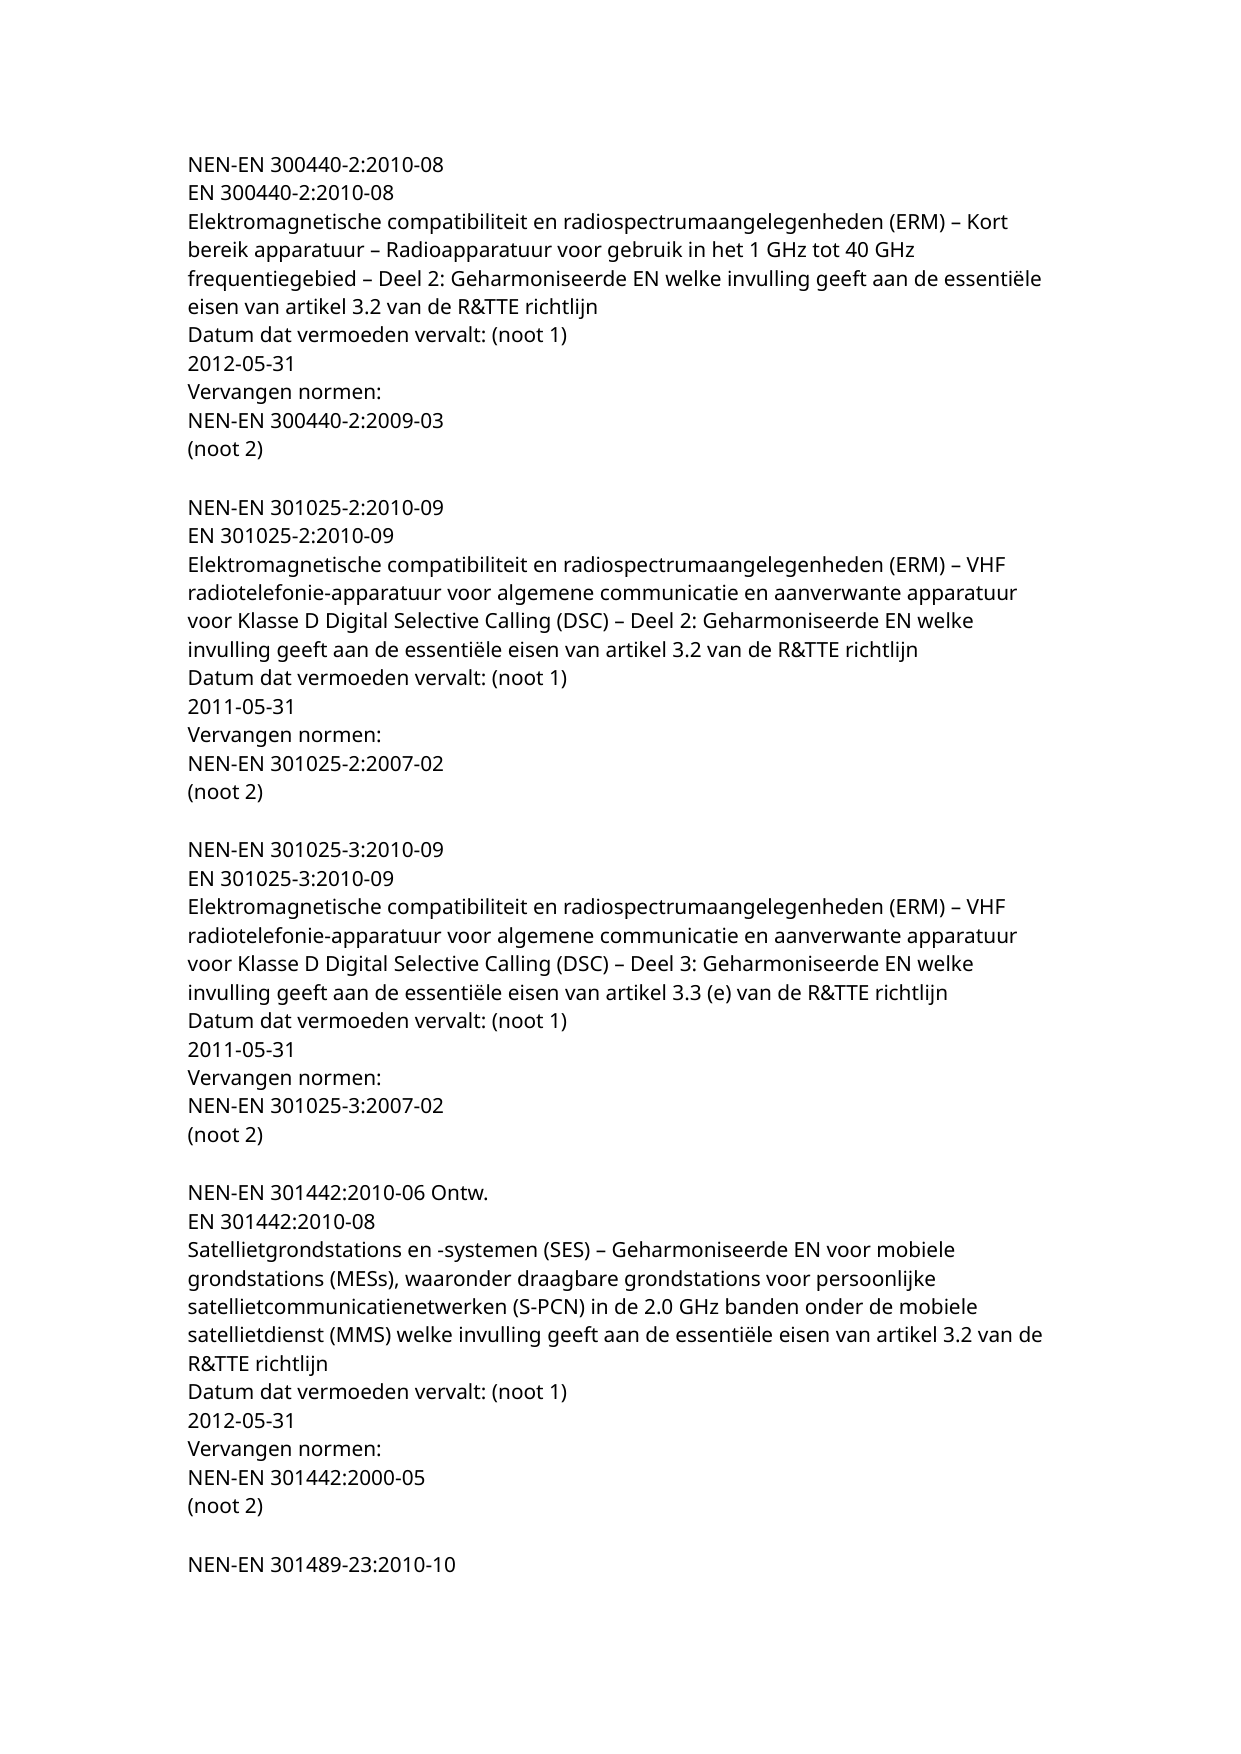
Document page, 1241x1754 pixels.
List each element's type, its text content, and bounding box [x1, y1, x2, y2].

text Vervangen normen: [187, 720, 1053, 749]
text (noot 2) [187, 434, 1053, 463]
text 2011-05-31 [187, 1035, 1053, 1063]
text NEN-EN 301025-2:2007-02 [187, 749, 1053, 777]
text Elektromagnetische compatibiliteit en radiospectrumaangelegenheden (ERM) – VHF radiotelefonie-apparatuur voor algemene communicatie en aanverwante apparatuur voor Klasse D Digital Selective Calling (DSC) – Deel 3: Geharmoniseerde EN welke invulling geeft aan de essentiële eisen van artikel 3.3 (e) van de R&TTE richtlijn [187, 892, 1053, 1006]
text 2012-05-31 [187, 1406, 1053, 1434]
text NEN-EN 301489-23:2010-10 [187, 1550, 1053, 1578]
text Vervangen normen: [187, 1063, 1053, 1092]
text NEN-EN 300440-2:2010-08 [187, 150, 1053, 178]
text NEN-EN 301442:2000-05 [187, 1463, 1053, 1491]
text (noot 2) [187, 1491, 1053, 1520]
text NEN-EN 301025-3:2010-09 [187, 836, 1053, 864]
text Vervangen normen: [187, 1434, 1053, 1463]
text 2011-05-31 [187, 692, 1053, 720]
text EN 301025-3:2010-09 [187, 864, 1053, 892]
text NEN-EN 300440-2:2009-03 [187, 406, 1053, 434]
text EN 300440-2:2010-08 [187, 178, 1053, 207]
text Elektromagnetische compatibiliteit en radiospectrumaangelegenheden (ERM) – VHF radiotelefonie-apparatuur voor algemene communicatie en aanverwante apparatuur voor Klasse D Digital Selective Calling (DSC) – Deel 2: Geharmoniseerde EN welke invulling geeft aan de essentiële eisen van artikel 3.2 van de R&TTE richtlijn [187, 550, 1053, 663]
text Vervangen normen: [187, 377, 1053, 406]
text EN 301442:2010-08 [187, 1207, 1053, 1235]
text NEN-EN 301442:2010-06 Ontw. [187, 1178, 1053, 1207]
text NEN-EN 301025-2:2010-09 [187, 493, 1053, 521]
text Datum dat vermoeden vervalt: (noot 1) [187, 663, 1053, 692]
text Elektromagnetische compatibiliteit en radiospectrumaangelegenheden (ERM) – Kort bereik apparatuur – Radioapparatuur voor gebruik in het 1 GHz tot 40 GHz frequentiegebied – Deel 2: Geharmoniseerde EN welke invulling geeft aan de essentiële eisen van artikel 3.2 van de R&TTE richtlijn [187, 207, 1053, 321]
text 2012-05-31 [187, 349, 1053, 377]
text Datum dat vermoeden vervalt: (noot 1) [187, 1006, 1053, 1035]
text (noot 2) [187, 1120, 1053, 1148]
text Satellietgrondstations en -systemen (SES) – Geharmoniseerde EN voor mobiele grondstations (MESs), waaronder draagbare grondstations voor persoonlijke satellietcommunicatienetwerken (S-PCN) in de 2.0 GHz banden onder de mobiele satellietdienst (MMS) welke invulling geeft aan de essentiële eisen van artikel 3.2 van de R&TTE richtlijn [187, 1235, 1053, 1377]
text Datum dat vermoeden vervalt: (noot 1) [187, 1377, 1053, 1406]
text (noot 2) [187, 777, 1053, 806]
text EN 301025-2:2010-09 [187, 521, 1053, 550]
text NEN-EN 301025-3:2007-02 [187, 1092, 1053, 1120]
text Datum dat vermoeden vervalt: (noot 1) [187, 321, 1053, 349]
